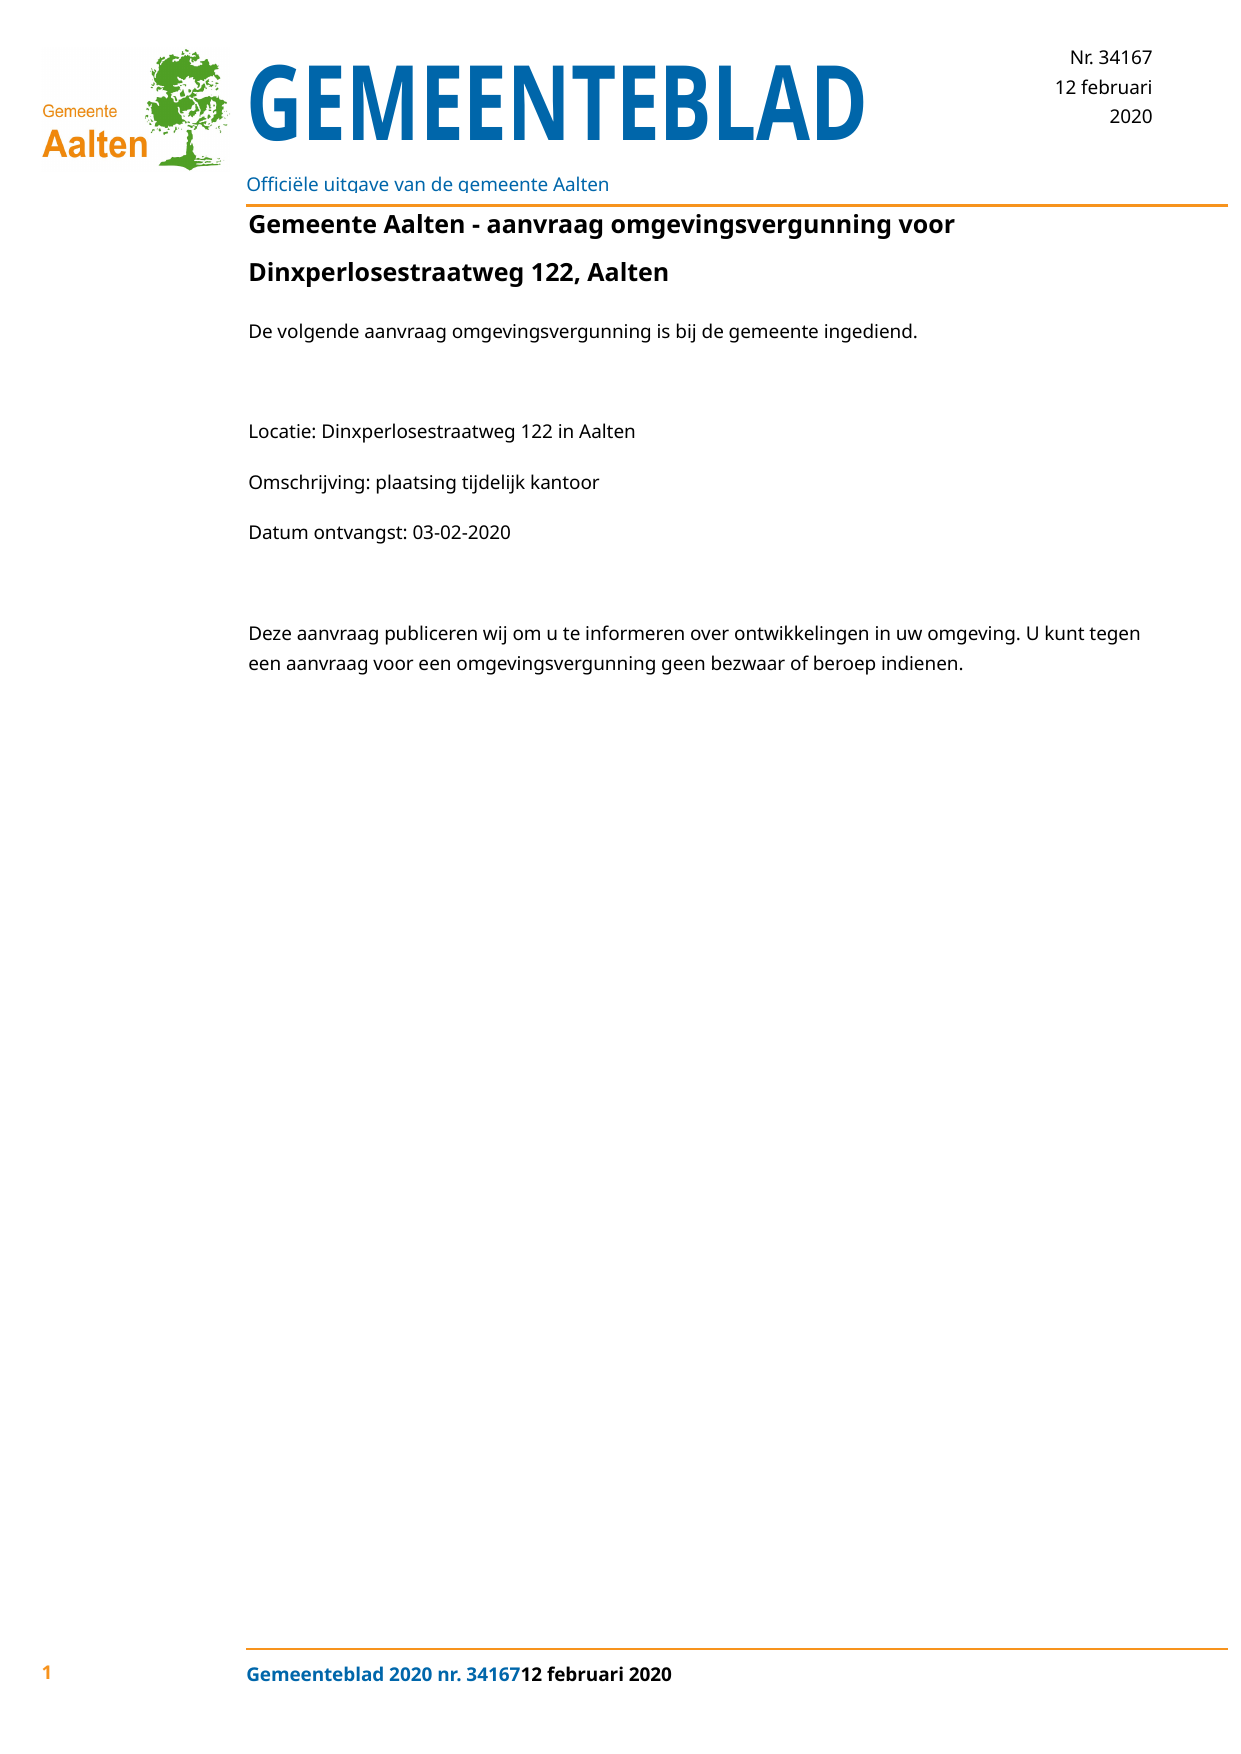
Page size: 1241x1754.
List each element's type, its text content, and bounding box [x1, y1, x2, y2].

text Datum ontvangst: 03-02-2020 [248, 519, 1152, 545]
text Gemeente Aalten - aanvraag omgevingsvergunning voor Dinxperlosestraatweg 122, Aalten [248, 207, 1152, 288]
text Omschrijving: plaatsing tijdelijk kantoor [248, 469, 1152, 495]
picture [41, 47, 231, 172]
text Deze aanvraag publiceren wij om u te informeren over ontwikkelingen in uw omgeving. U kunt tegen een aanvraag voor een omgevingsvergunning geen bezwaar of beroep indienen. [248, 620, 1152, 676]
text De volgende aanvraag omgevingsvergunning is bij de gemeente ingediend. [248, 318, 1152, 344]
text Locatie: Dinxperlosestraatweg 122 in Aalten [248, 419, 1152, 444]
